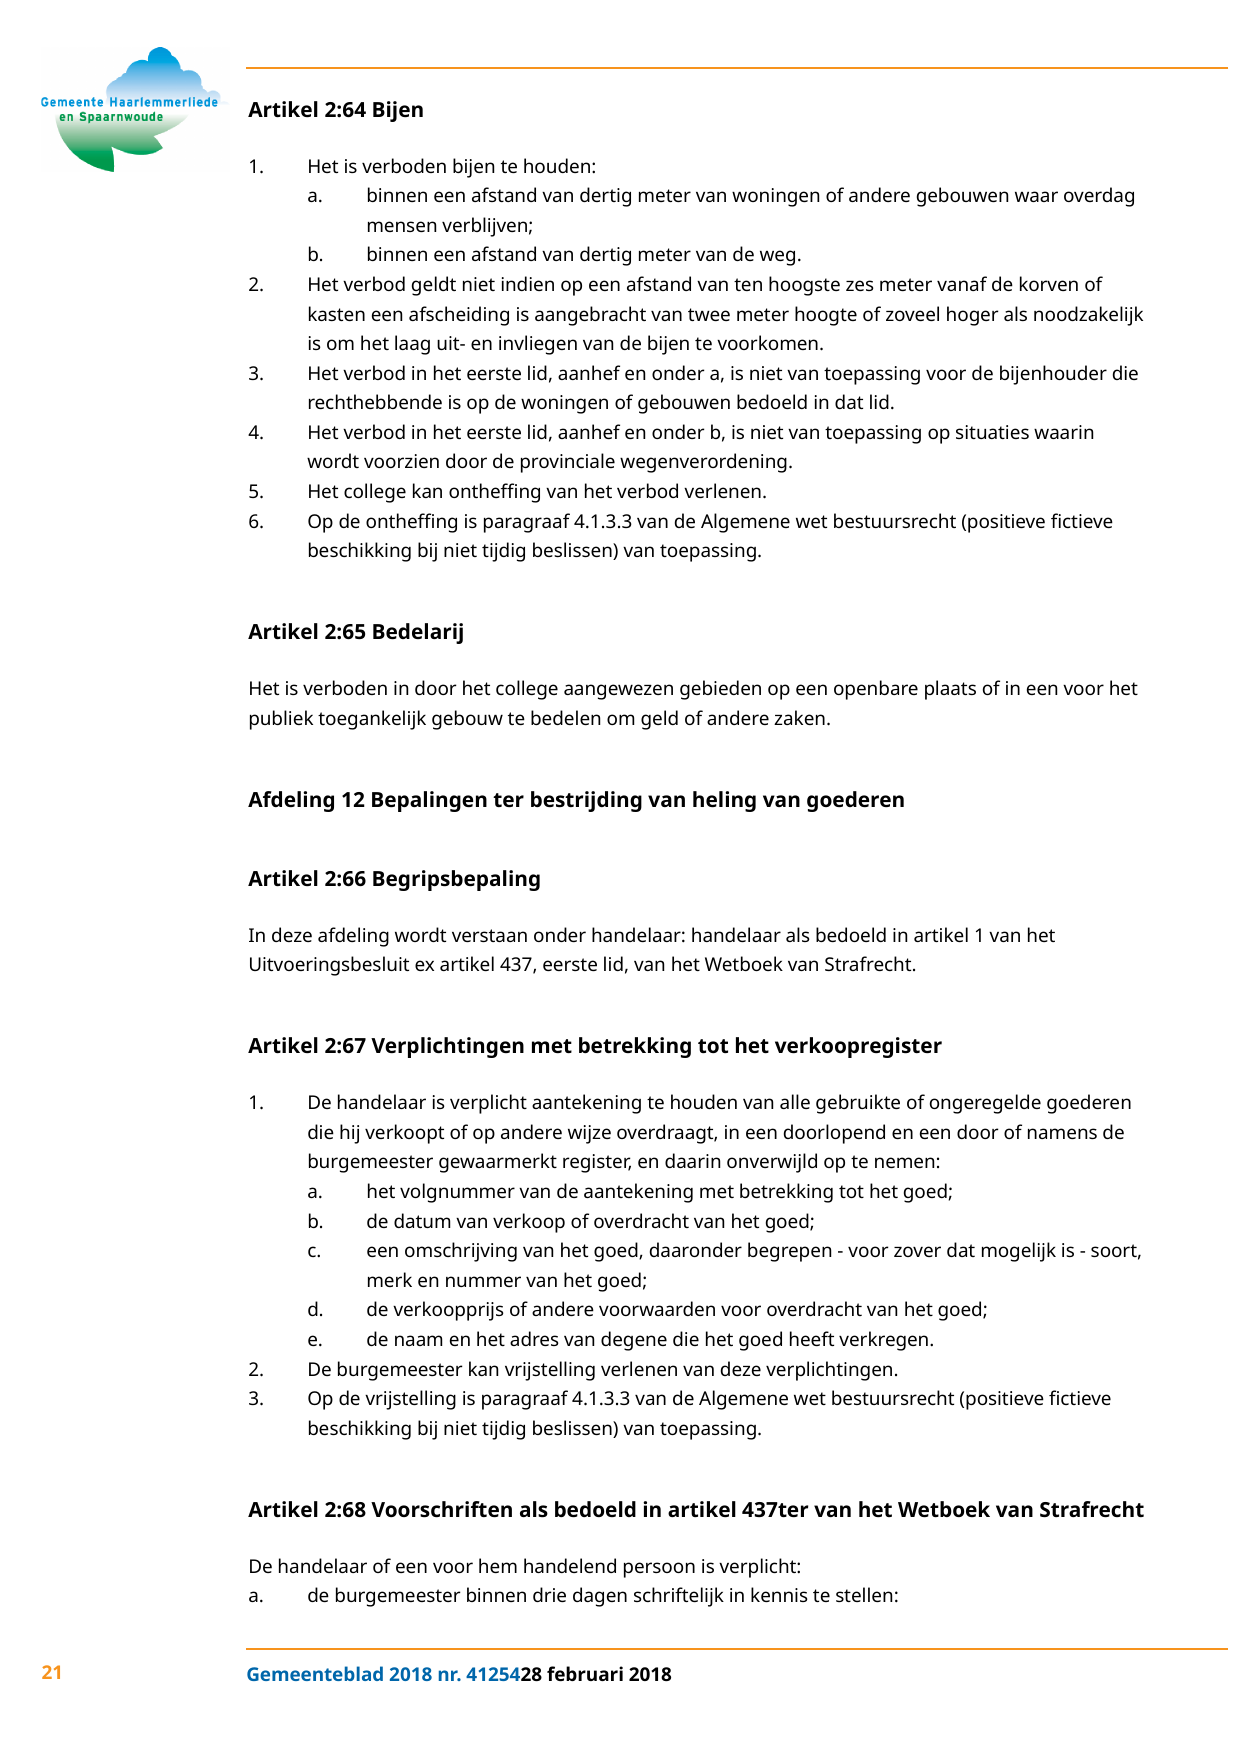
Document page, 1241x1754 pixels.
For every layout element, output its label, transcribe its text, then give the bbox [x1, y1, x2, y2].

list Op de vrijstelling is paragraaf 4.1.3.3 van de Algemene wet bestuursrecht (positieve fictieve beschikking bij niet tijdig beslissen) van toepassing. [248, 1385, 1152, 1441]
text In deze afdeling wordt verstaan onder handelaar: handelaar als bedoeld in artikel 1 van het Uitvoeringsbesluit ex artikel 437, eerste lid, van het Wetboek van Strafrecht. [248, 922, 1152, 977]
list de verkoopprijs of andere voorwaarden voor overdracht van het goed; [307, 1297, 1152, 1322]
list de datum van verkoop of overdracht van het goed; [307, 1208, 1152, 1233]
text De handelaar of een voor hem handelend persoon is verplicht: [248, 1553, 1152, 1579]
list de burgemeester binnen drie dagen schriftelijk in kennis te stellen: [248, 1582, 1152, 1608]
list Het college kan ontheffing van het verbod verlenen. [248, 478, 1152, 504]
list de naam en het adres van degene die het goed heeft verkregen. [307, 1326, 1152, 1352]
list een omschrijving van het goed, daaronder begrepen - voor zover dat mogelijk is - soort, merk en nummer van het goed; [307, 1237, 1152, 1293]
list binnen een afstand van dertig meter van woningen of andere gebouwen waar overdag mensen verblijven; [307, 182, 1152, 238]
list binnen een afstand van dertig meter van de weg. [307, 242, 1152, 267]
text Artikel 2:67 Verplichtingen met betrekking tot het verkoopregister [248, 1031, 1152, 1060]
text Artikel 2:66 Begripsbepaling [248, 864, 1152, 892]
text Artikel 2:68 Voorschriften als bedoeld in artikel 437ter van het Wetboek van Strafrecht [248, 1495, 1152, 1523]
list Op de ontheffing is paragraaf 4.1.3.3 van de Algemene wet bestuursrecht (positieve fictieve beschikking bij niet tijdig beslissen) van toepassing. [248, 508, 1152, 563]
list Het verbod in het eerste lid, aanhef en onder a, is niet van toepassing voor de bijenhouder die rechthebbende is op de woningen of gebouwen bedoeld in dat lid. [248, 360, 1152, 415]
list De handelaar is verplicht aantekening te houden van alle gebruikte of ongeregelde goederen die hij verkoopt of op andere wijze overdraagt, in een doorlopend en een door of namens de burgemeester gewaarmerkt register, en daarin onverwijld op te nemen: [248, 1089, 1152, 1174]
picture [41, 47, 231, 172]
text Afdeling 12 Bepalingen ter bestrijding van heling van goederen [248, 785, 1152, 813]
text Het is verboden in door het college aangewezen gebieden op een openbare plaats of in een voor het publiek toegankelijk gebouw te bedelen om geld of andere zaken. [248, 675, 1152, 731]
list het volgnummer van de aantekening met betrekking tot het goed; [307, 1178, 1152, 1204]
text Artikel 2:65 Bedelarij [248, 617, 1152, 646]
list Het is verboden bijen te houden: [248, 153, 1152, 178]
text Artikel 2:64 Bijen [248, 95, 1152, 123]
list Het verbod geldt niet indien op een afstand van ten hoogste zes meter vanaf de korven of kasten een afscheiding is aangebracht van twee meter hoogte of zoveel hoger als noodzakelijk is om het laag uit- en invliegen van de bijen te voorkomen. [248, 271, 1152, 356]
list De burgemeester kan vrijstelling verlenen van deze verplichtingen. [248, 1356, 1152, 1381]
list Het verbod in het eerste lid, aanhef en onder b, is niet van toepassing op situaties waarin wordt voorzien door de provinciale wegenverordening. [248, 419, 1152, 474]
